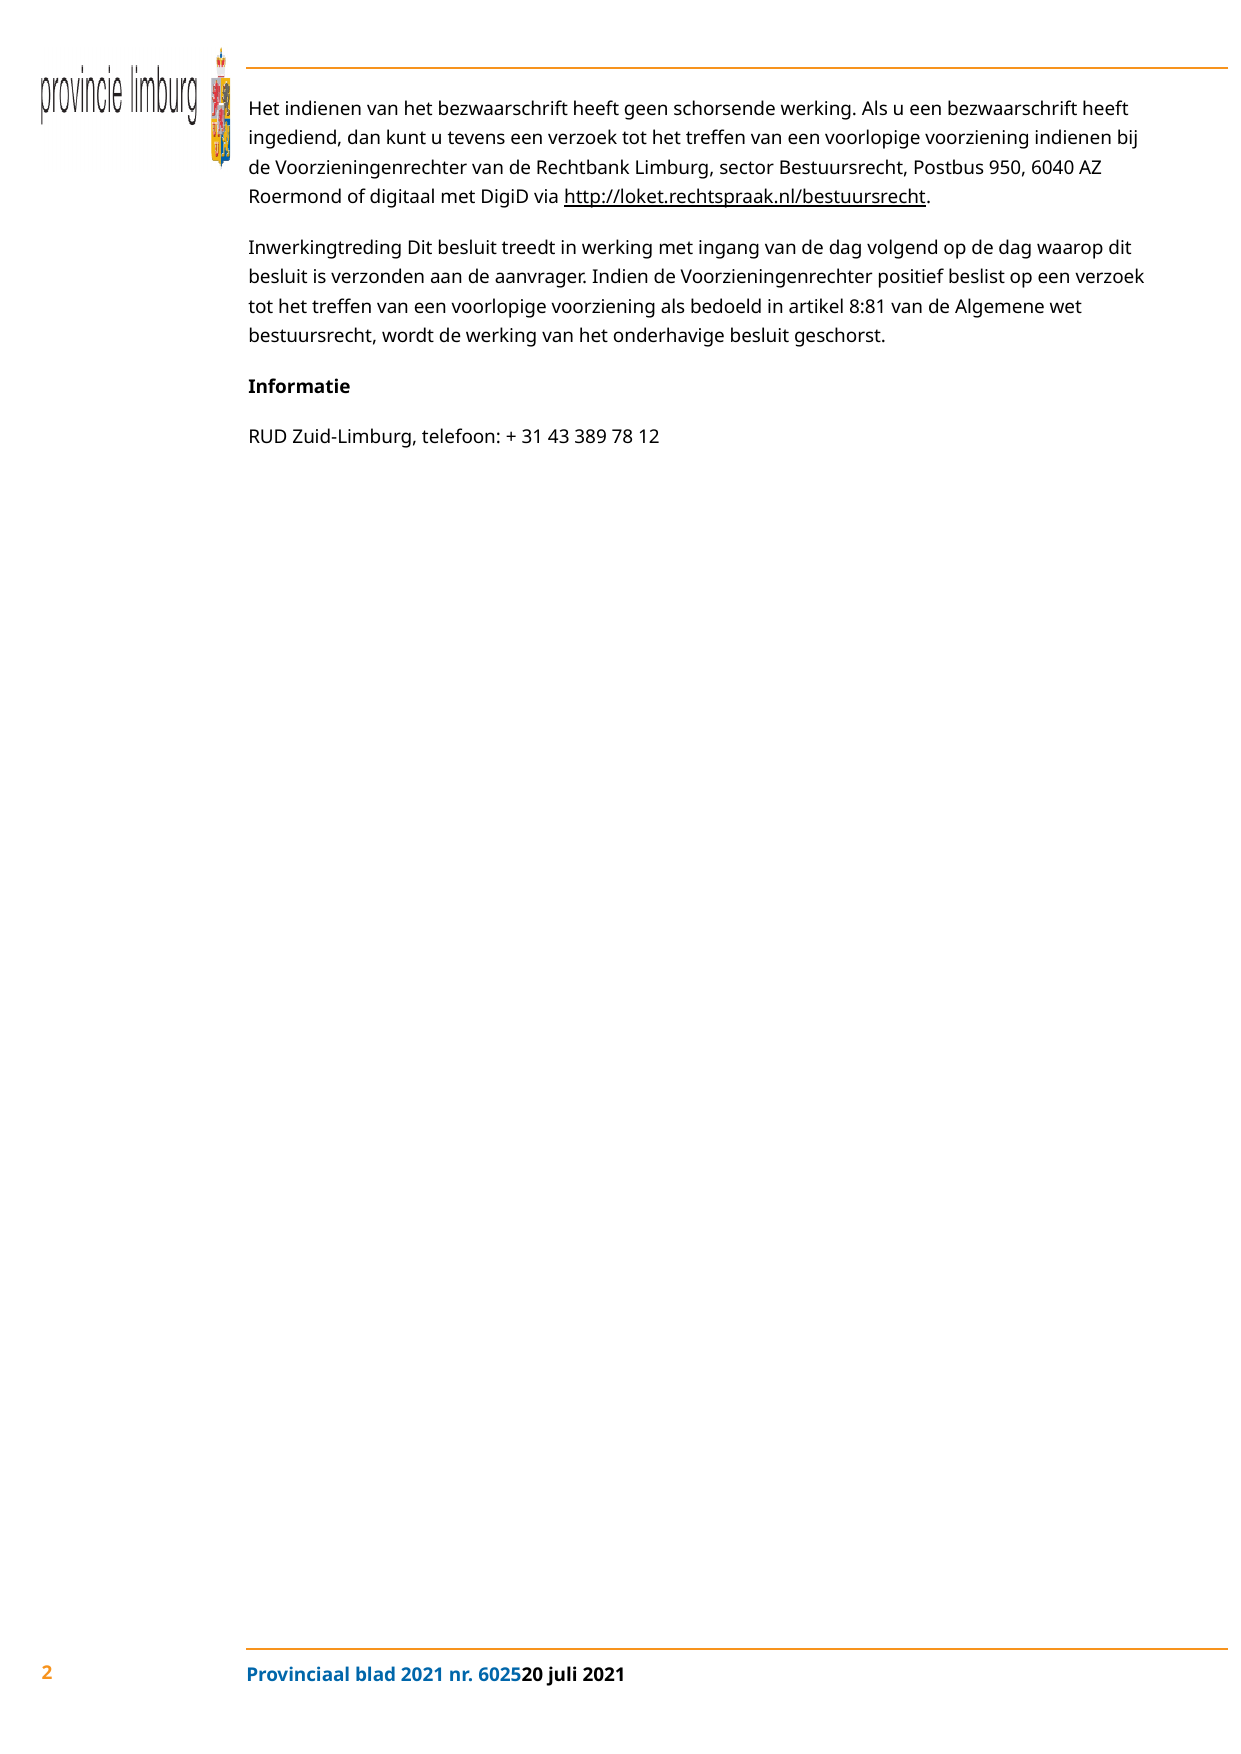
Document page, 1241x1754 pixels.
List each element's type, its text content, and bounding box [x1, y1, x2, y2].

text RUD Zuid-Limburg, telefoon: + 31 43 389 78 12 [248, 423, 1152, 449]
text Inwerkingtreding Dit besluit treedt in werking met ingang van de dag volgend op de dag waarop dit besluit is verzonden aan de aanvrager. Indien de Voorzieningenrechter positief beslist op een verzoek tot het treffen van een voorlopige voorziening als bedoeld in artikel 8:81 van de Algemene wet bestuursrecht, wordt de werking van het onderhavige besluit geschorst. [248, 234, 1152, 348]
text Informatie [248, 373, 1152, 399]
text Het indienen van het bezwaarschrift heeft geen schorsende werking. Als u een bezwaarschrift heeft ingediend, dan kunt u tevens een verzoek tot het treffen van een voorlopige voorziening indienen bij de Voorzieningenrechter van de Rechtbank Limburg, sector Bestuursrecht, Postbus 950, 6040 AZ Roermond of digitaal met DigiD via http://loket.rechtspraak.nl/bestuursrecht. [248, 95, 1152, 209]
picture [41, 47, 231, 172]
